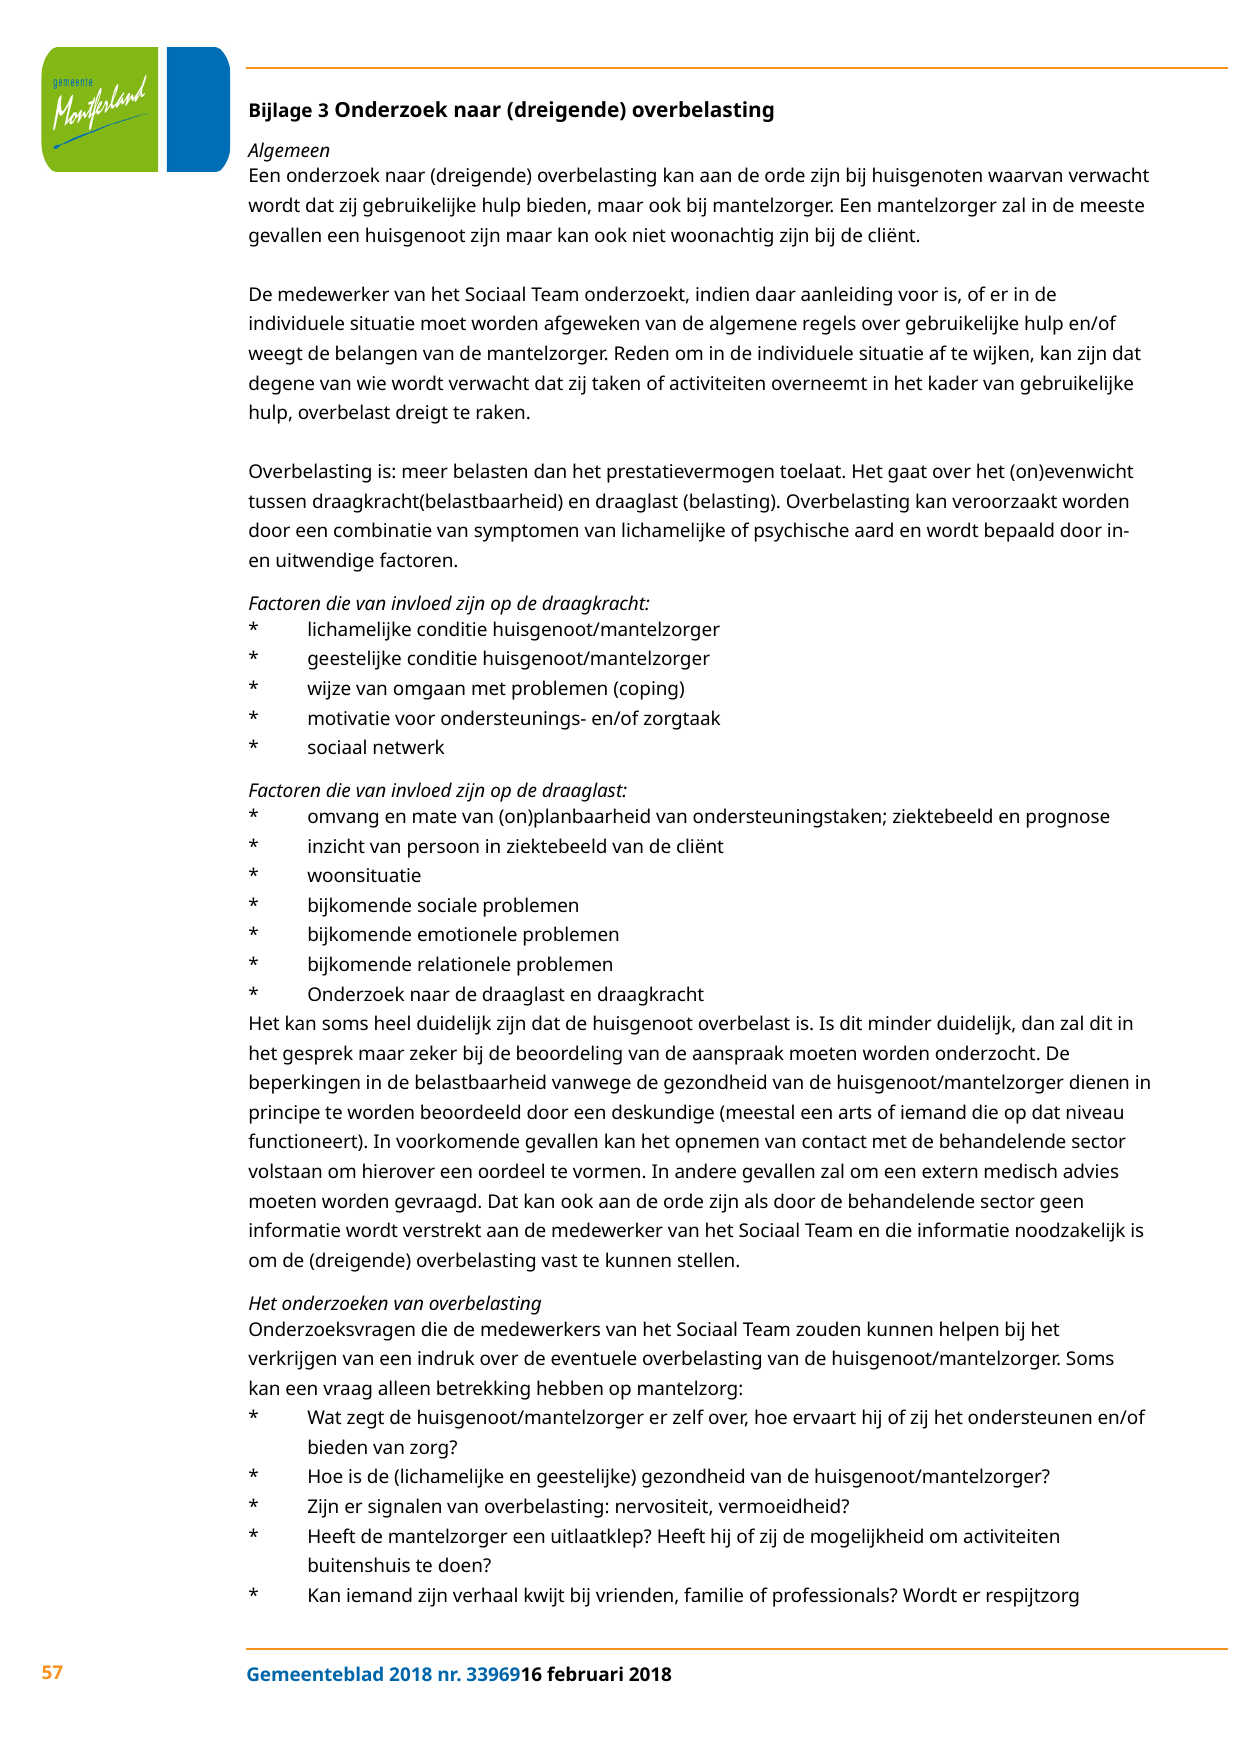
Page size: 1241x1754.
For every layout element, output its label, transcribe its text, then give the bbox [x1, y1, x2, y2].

text Het kan soms heel duidelijk zijn dat de huisgenoot overbelast is. Is dit minder duidelijk, dan zal dit in het gesprek maar zeker bij de beoordeling van de aanspraak moeten worden onderzocht. De beperkingen in de belastbaarheid vanwege de gezondheid van de huisgenoot/mantelzorger dienen in principe te worden beoordeeld door een deskundige (meestal een arts of iemand die op dat niveau functioneert). In voorkomende gevallen kan het opnemen van contact met de behandelende sector volstaan om hierover een oordeel te vormen. In andere gevallen zal om een extern medisch advies moeten worden gevraagd. Dat kan ook aan de orde zijn als door de behandelende sector geen informatie wordt verstrekt aan de medewerker van het Sociaal Team en die informatie noodzakelijk is om de (dreigende) overbelasting vast te kunnen stellen. [248, 1010, 1152, 1273]
list sociaal netwerk [248, 734, 1152, 760]
list Hoe is de (lichamelijke en geestelijke) gezondheid van de huisgenoot/mantelzorger? [248, 1464, 1152, 1489]
text Het onderzoeken van overbelasting [248, 1290, 1152, 1316]
list bijkomende sociale problemen [248, 892, 1152, 918]
text Onderzoeksvragen die de medewerkers van het Sociaal Team zouden kunnen helpen bij het verkrijgen van een indruk over de eventuele overbelasting van de huisgenoot/mantelzorger. Soms kan een vraag alleen betrekking hebben op mantelzorg: [248, 1316, 1152, 1401]
text Overbelasting is: meer belasten dan het prestatievermogen toelaat. Het gaat over het (on)evenwicht tussen draagkracht(belastbaarheid) en draaglast (belasting). Overbelasting kan veroorzaakt worden door een combinatie van symptomen van lichamelijke of psychische aard en wordt bepaald door in- en uitwendige factoren. [248, 458, 1152, 573]
list Zijn er signalen van overbelasting: nervositeit, vermoeidheid? [248, 1493, 1152, 1519]
list motivatie voor ondersteunings- en/of zorgtaak [248, 705, 1152, 731]
list geestelijke conditie huisgenoot/mantelzorger [248, 646, 1152, 671]
text Factoren die van invloed zijn op de draagkracht: [248, 590, 1152, 616]
picture [41, 47, 231, 172]
list Kan iemand zijn verhaal kwijt bij vrienden, familie of professionals? Wordt er respijtzorg [248, 1582, 1152, 1608]
list bijkomende relationele problemen [248, 951, 1152, 977]
text Bijlage 3 Onderzoek naar (dreigende) overbelasting [248, 95, 1152, 123]
list inzicht van persoon in ziektebeeld van de cliënt [248, 833, 1152, 858]
text Factoren die van invloed zijn op de draaglast: [248, 777, 1152, 803]
list wijze van omgaan met problemen (coping) [248, 675, 1152, 701]
list Onderzoek naar de draaglast en draagkracht [248, 981, 1152, 1006]
text Een onderzoek naar (dreigende) overbelasting kan aan de orde zijn bij huisgenoten waarvan verwacht wordt dat zij gebruikelijke hulp bieden, maar ook bij mantelzorger. Een mantelzorger zal in de meeste gevallen een huisgenoot zijn maar kan ook niet woonachtig zijn bij de cliënt. [248, 163, 1152, 247]
list lichamelijke conditie huisgenoot/mantelzorger [248, 616, 1152, 642]
list omvang en mate van (on)planbaarheid van ondersteuningstaken; ziektebeeld en prognose [248, 803, 1152, 829]
list Wat zegt de huisgenoot/mantelzorger er zelf over, hoe ervaart hij of zij het ondersteunen en/of bieden van zorg? [248, 1404, 1152, 1460]
text Algemeen [248, 137, 1152, 163]
list bijkomende emotionele problemen [248, 922, 1152, 947]
text De medewerker van het Sociaal Team onderzoekt, indien daar aanleiding voor is, of er in de individuele situatie moet worden afgeweken van de algemene regels over gebruikelijke hulp en/of weegt de belangen van de mantelzorger. Reden om in de individuele situatie af te wijken, kan zijn dat degene van wie wordt verwacht dat zij taken of activiteiten overneemt in het kader van gebruikelijke hulp, overbelast dreigt te raken. [248, 281, 1152, 425]
list woonsituatie [248, 862, 1152, 888]
list Heeft de mantelzorger een uitlaatklep? Heeft hij of zij de mogelijkheid om activiteiten buitenshuis te doen? [248, 1523, 1152, 1578]
